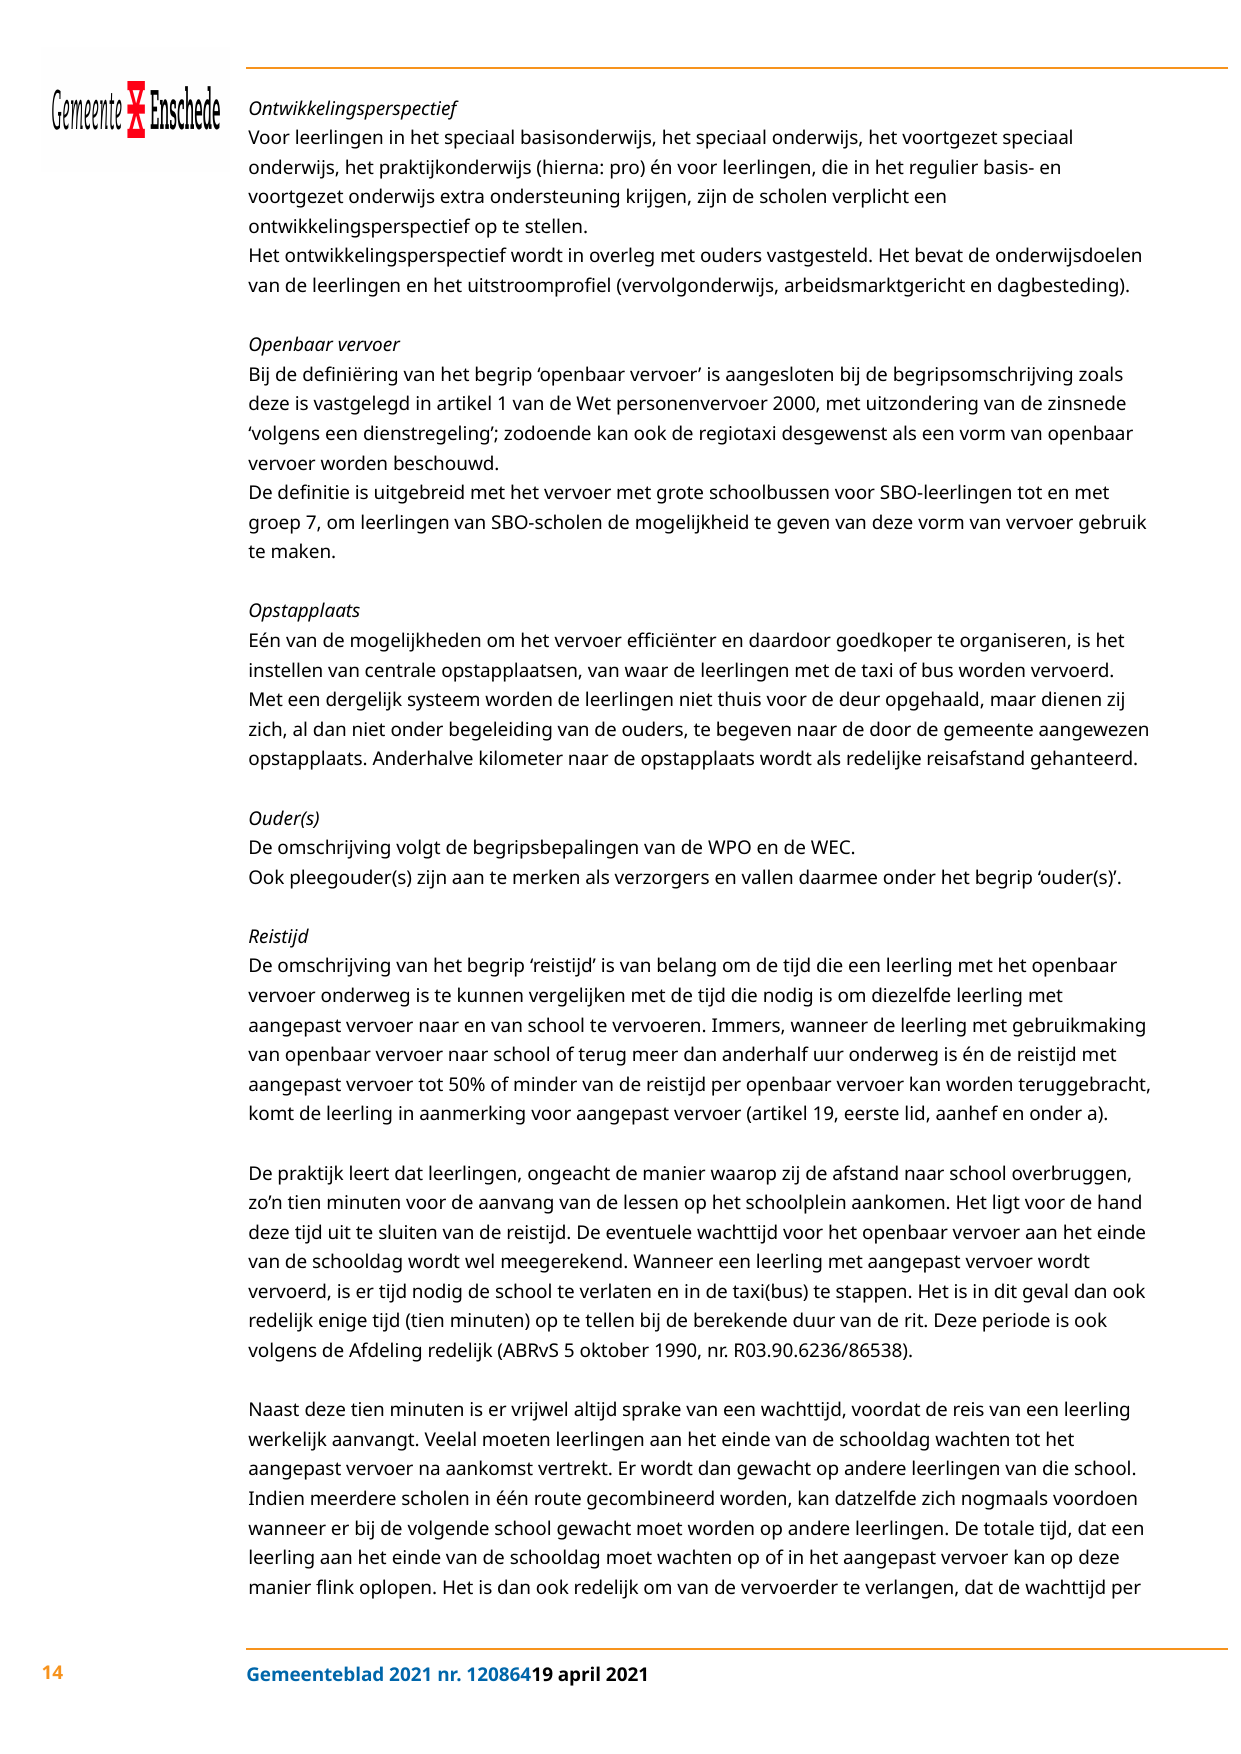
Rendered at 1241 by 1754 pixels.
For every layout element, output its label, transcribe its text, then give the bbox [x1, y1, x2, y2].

text De praktijk leert dat leerlingen, ongeacht de manier waarop zij de afstand naar school overbruggen, zo’n tien minuten voor de aanvang van de lessen op het schoolplein aankomen. Het ligt voor de hand deze tijd uit te sluiten van de reistijd. De eventuele wachttijd voor het openbaar vervoer aan het einde van de schooldag wordt wel meegerekend. Wanneer een leerling met aangepast vervoer wordt vervoerd, is er tijd nodig de school te verlaten en in de taxi(bus) te stappen. Het is in dit geval dan ook redelijk enige tijd (tien minuten) op te tellen bij de berekende duur van de rit. Deze periode is ook volgens de Afdeling redelijk (ABRvS 5 oktober 1990, nr. R03.90.6236/86538). [248, 1160, 1152, 1363]
text Ontwikkelingsperspectief [248, 95, 1152, 121]
text Bij de definiëring van het begrip ‘openbaar vervoer’ is aangesloten bij de begripsomschrijving zoals deze is vastgelegd in artikel 1 van de Wet personenvervoer 2000, met uitzondering van de zinsnede ‘volgens een dienstregeling’; zodoende kan ook de regiotaxi desgewenst als een vorm van openbaar vervoer worden beschouwd. [248, 361, 1152, 476]
text Ouder(s) [248, 805, 1152, 831]
text Voor leerlingen in het speciaal basisonderwijs, het speciaal onderwijs, het voortgezet speciaal onderwijs, het praktijkonderwijs (hierna: pro) én voor leerlingen, die in het regulier basis- en voortgezet onderwijs extra ondersteuning krijgen, zijn de scholen verplicht een ontwikkelingsperspectief op te stellen. [248, 124, 1152, 239]
text Naast deze tien minuten is er vrijwel altijd sprake van een wachttijd, voordat de reis van een leerling werkelijk aanvangt. Veelal moeten leerlingen aan het einde van de schooldag wachten tot het aangepast vervoer na aankomst vertrekt. Er wordt dan gewacht op andere leerlingen van die school. Indien meerdere scholen in één route gecombineerd worden, kan datzelfde zich nogmaals voordoen wanneer er bij de volgende school gewacht moet worden op andere leerlingen. De totale tijd, dat een leerling aan het einde van de schooldag moet wachten op of in het aangepast vervoer kan op deze manier flink oplopen. Het is dan ook redelijk om van de vervoerder te verlangen, dat de wachttijd per [248, 1396, 1152, 1600]
text De definitie is uitgebreid met het vervoer met grote schoolbussen voor SBO-leerlingen tot en met groep 7, om leerlingen van SBO-scholen de mogelijkheid te geven van deze vorm van vervoer gebruik te maken. [248, 479, 1152, 564]
text Opstapplaats [248, 598, 1152, 623]
text Ook pleegouder(s) zijn aan te merken als verzorgers en vallen daarmee onder het begrip ‘ouder(s)’. [248, 864, 1152, 890]
text De omschrijving volgt de begripsbepalingen van de WPO en de WEC. [248, 834, 1152, 860]
text Reistijd [248, 923, 1152, 949]
text Openbaar vervoer [248, 331, 1152, 357]
text Eén van de mogelijkheden om het vervoer efficiënter en daardoor goedkoper te organiseren, is het instellen van centrale opstapplaatsen, van waar de leerlingen met de taxi of bus worden vervoerd. Met een dergelijk systeem worden de leerlingen niet thuis voor de deur opgehaald, maar dienen zij zich, al dan niet onder begeleiding van de ouders, te begeven naar de door de gemeente aangewezen opstapplaats. Anderhalve kilometer naar de opstapplaats wordt als redelijke reisafstand gehanteerd. [248, 627, 1152, 771]
text Het ontwikkelingsperspectief wordt in overleg met ouders vastgesteld. Het bevat de onderwijsdoelen van de leerlingen en het uitstroomprofiel (vervolgonderwijs, arbeidsmarktgericht en dagbesteding). [248, 243, 1152, 298]
text De omschrijving van het begrip ‘reistijd’ is van belang om de tijd die een leerling met het openbaar vervoer onderweg is te kunnen vergelijken met de tijd die nodig is om diezelfde leerling met aangepast vervoer naar en van school te vervoeren. Immers, wanneer de leerling met gebruikmaking van openbaar vervoer naar school of terug meer dan anderhalf uur onderweg is én de reistijd met aangepast vervoer tot 50% of minder van de reistijd per openbaar vervoer kan worden teruggebracht, komt de leerling in aanmerking voor aangepast vervoer (artikel 19, eerste lid, aanhef en onder a). [248, 953, 1152, 1126]
picture [41, 47, 231, 172]
